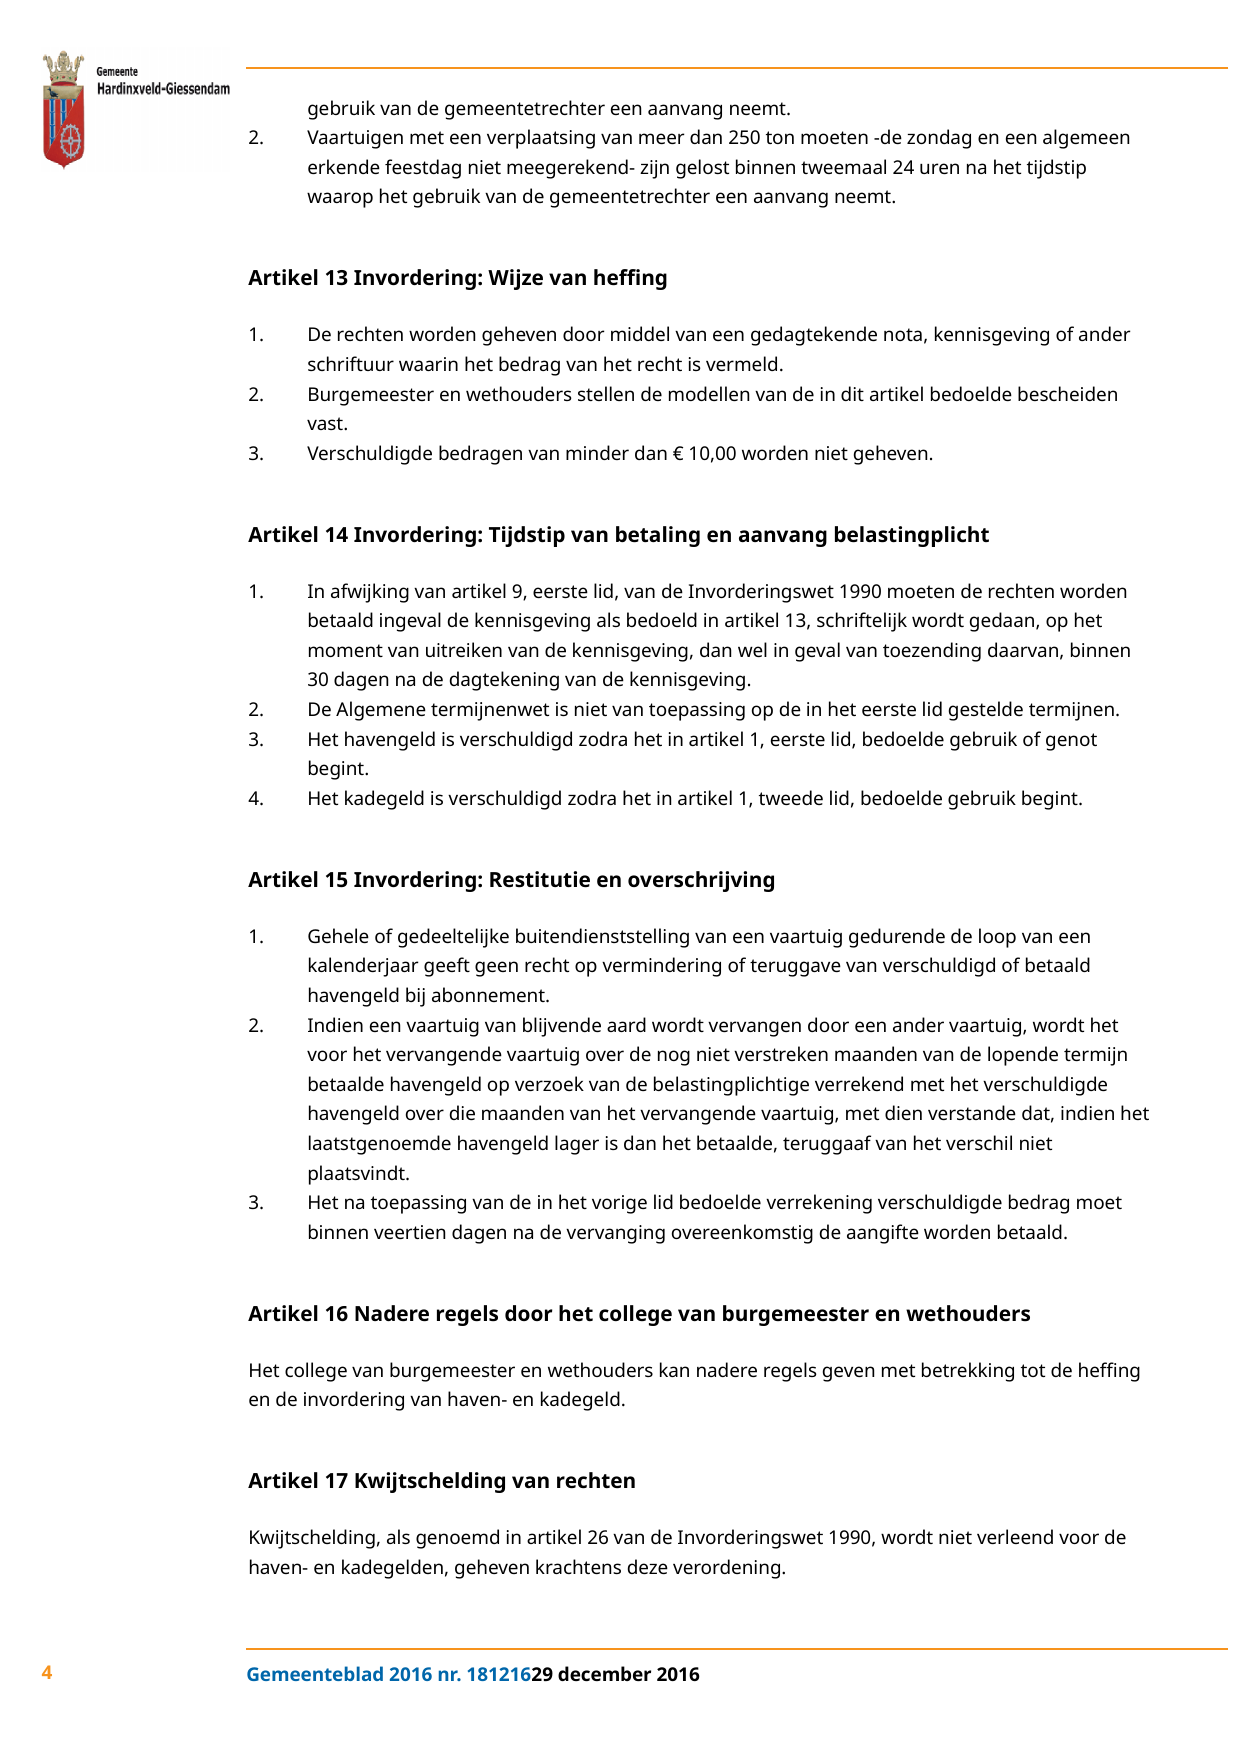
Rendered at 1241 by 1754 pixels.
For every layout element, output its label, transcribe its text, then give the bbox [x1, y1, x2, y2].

list Het na toepassing van de in het vorige lid bedoelde verrekening verschuldigde bedrag moet binnen veertien dagen na de vervanging overeenkomstig de aangifte worden betaald. [248, 1189, 1152, 1244]
text Artikel 15 Invordering: Restitutie en overschrijving [248, 865, 1152, 893]
list Burgemeester en wethouders stellen de modellen van de in dit artikel bedoelde bescheiden vast. [248, 381, 1152, 436]
text Artikel 14 Invordering: Tijdstip van betaling en aanvang belastingplicht [248, 520, 1152, 548]
text Het college van burgemeester en wethouders kan nadere regels geven met betrekking tot de heffing en de invordering van haven- en kadegeld. [248, 1357, 1152, 1412]
list Het kadegeld is verschuldigd zodra het in artikel 1, tweede lid, bedoelde gebruik begint. [248, 785, 1152, 811]
list Het havengeld is verschuldigd zodra het in artikel 1, eerste lid, bedoelde gebruik of genot begint. [248, 726, 1152, 781]
list In afwijking van artikel 9, eerste lid, van de Invorderingswet 1990 moeten de rechten worden betaald ingeval de kennisgeving als bedoeld in artikel 13, schriftelijk wordt gedaan, op het moment van uitreiken van de kennisgeving, dan wel in geval van toezending daarvan, binnen 30 dagen na de dagtekening van de kennisgeving. [248, 578, 1152, 692]
list gebruik van de gemeentetrechter een aanvang neemt. [248, 95, 1152, 121]
list De rechten worden geheven door middel van een gedagtekende nota, kennisgeving of ander schriftuur waarin het bedrag van het recht is vermeld. [248, 322, 1152, 377]
list Indien een vaartuig van blijvende aard wordt vervangen door een ander vaartuig, wordt het voor het vervangende vaartuig over de nog niet verstreken maanden van de lopende termijn betaalde havengeld op verzoek van de belastingplichtige verrekend met het verschuldigde havengeld over die maanden van het vervangende vaartuig, met dien verstande dat, indien het laatstgenoemde havengeld lager is dan het betaalde, teruggaaf van het verschil niet plaatsvindt. [248, 1012, 1152, 1185]
text Kwijtschelding, als genoemd in artikel 26 van de Invorderingswet 1990, wordt niet verleend voor de haven- en kadegelden, geheven krachtens deze verordening. [248, 1524, 1152, 1580]
list Vaartuigen met een verplaatsing van meer dan 250 ton moeten -de zondag en een algemeen erkende feestdag niet meegerekend- zijn gelost binnen tweemaal 24 uren na het tijdstip waarop het gebruik van de gemeentetrechter een aanvang neemt. [248, 124, 1152, 209]
text Artikel 13 Invordering: Wijze van heffing [248, 263, 1152, 292]
list De Algemene termijnenwet is niet van toepassing op de in het eerste lid gestelde termijnen. [248, 696, 1152, 722]
text Artikel 17 Kwijtschelding van rechten [248, 1466, 1152, 1495]
picture [41, 47, 231, 172]
list Verschuldigde bedragen van minder dan € 10,00 worden niet geheven. [248, 440, 1152, 466]
list Gehele of gedeeltelijke buitendienststelling van een vaartuig gedurende de loop van een kalenderjaar geeft geen recht op vermindering of teruggave van verschuldigd of betaald havengeld bij abonnement. [248, 923, 1152, 1008]
text Artikel 16 Nadere regels door het college van burgemeester en wethouders [248, 1299, 1152, 1327]
